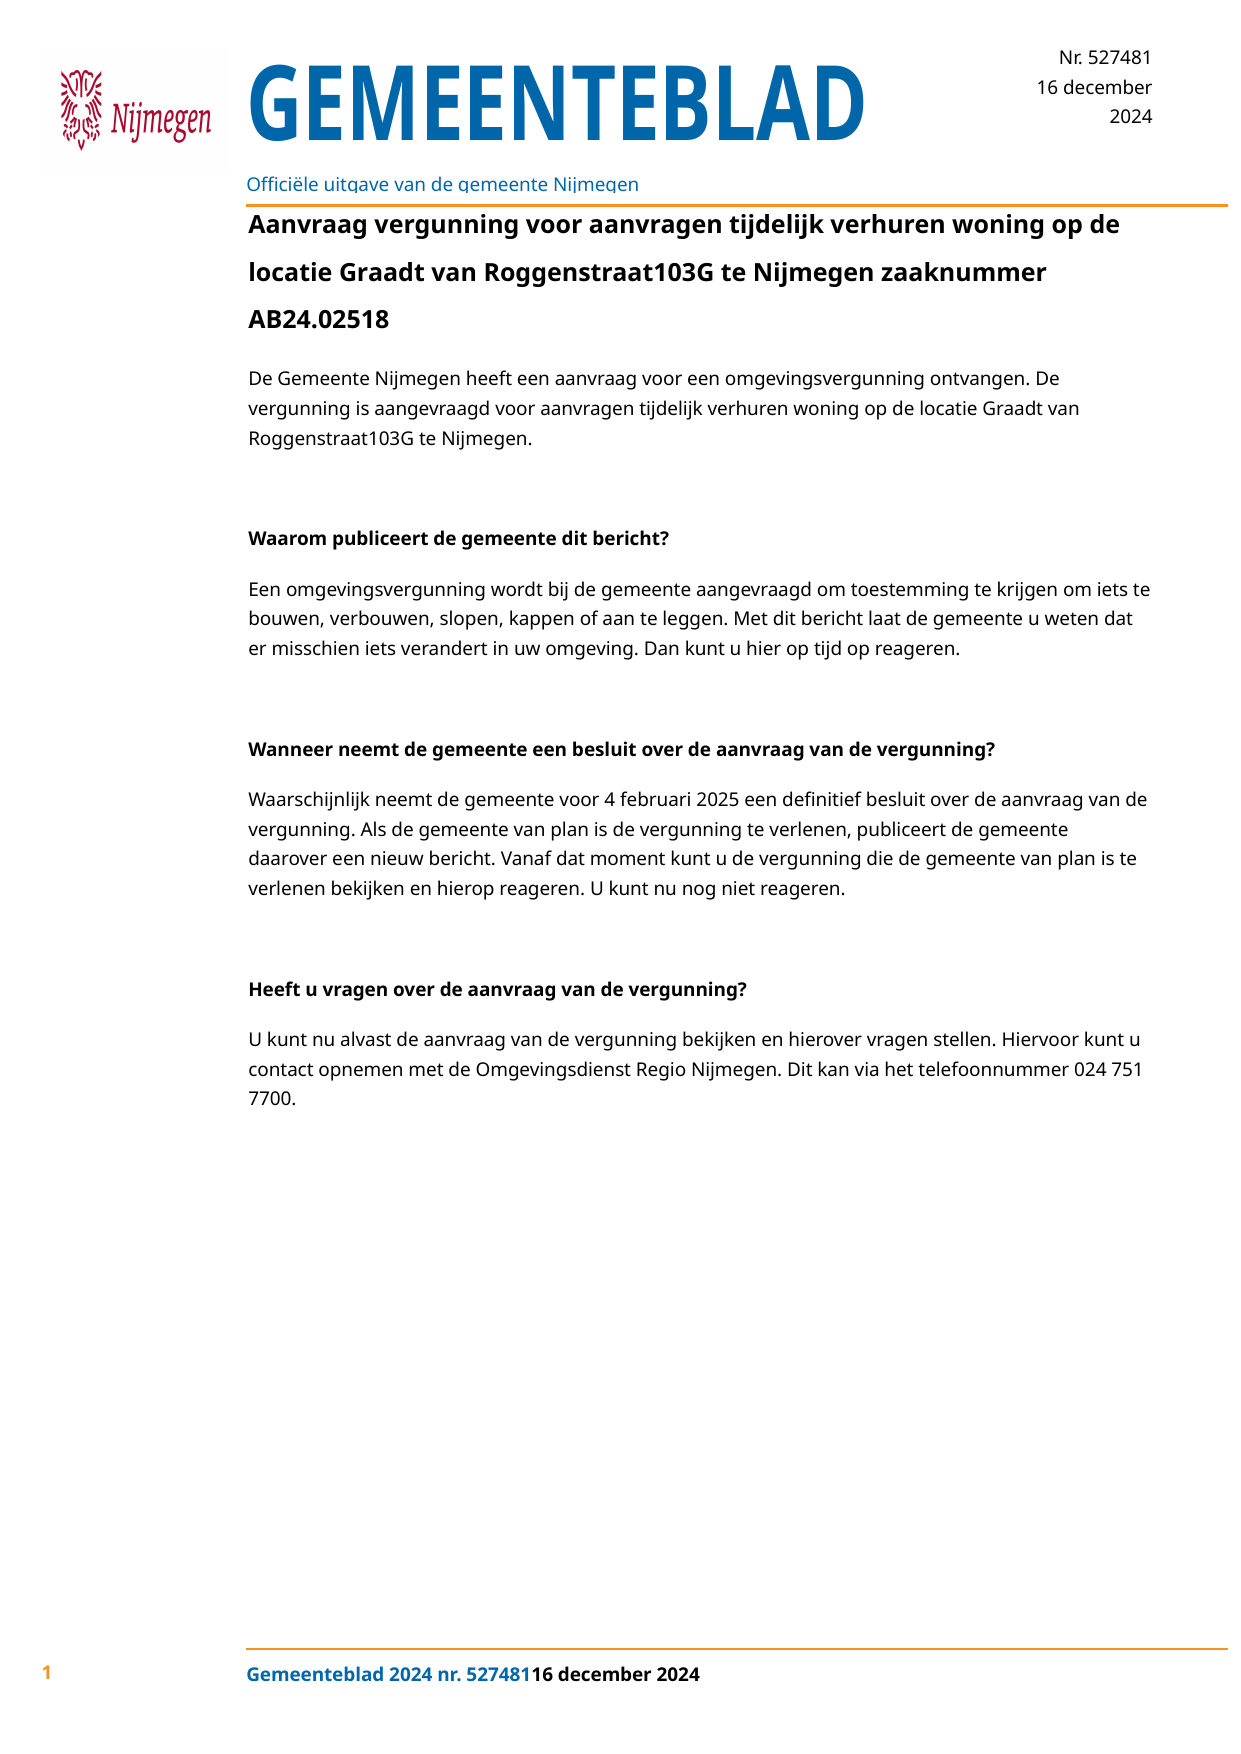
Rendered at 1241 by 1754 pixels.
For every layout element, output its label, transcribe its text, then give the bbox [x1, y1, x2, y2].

text Waarom publiceert de gemeente dit bericht? [248, 526, 1152, 551]
text Wanneer neemt de gemeente een besluit over de aanvraag van de vergunning? [248, 736, 1152, 762]
text Een omgevingsvergunning wordt bij de gemeente aangevraagd om toestemming te krijgen om iets te bouwen, verbouwen, slopen, kappen of aan te leggen. Met dit bericht laat de gemeente u weten dat er misschien iets verandert in uw omgeving. Dan kunt u hier op tijd op reageren. [248, 576, 1152, 661]
picture [41, 47, 231, 172]
text Aanvraag vergunning voor aanvragen tijdelijk verhuren woning op de locatie Graadt van Roggenstraat103G te Nijmegen zaaknummer AB24.02518 [248, 207, 1152, 336]
text U kunt nu alvast de aanvraag van de vergunning bekijken en hierover vragen stellen. Hiervoor kunt u contact opnemen met de Omgevingsdienst Regio Nijmegen. Dit kan via het telefoonnummer 024 751 7700. [248, 1026, 1152, 1111]
text Heeft u vragen over de aanvraag van de vergunning? [248, 976, 1152, 1002]
text De Gemeente Nijmegen heeft een aanvraag voor een omgevingsvergunning ontvangen. De vergunning is aangevraagd voor aanvragen tijdelijk verhuren woning op de locatie Graadt van Roggenstraat103G te Nijmegen. [248, 366, 1152, 450]
text Waarschijnlijk neemt de gemeente voor 4 februari 2025 een definitief besluit over de aanvraag van de vergunning. Als de gemeente van plan is de vergunning te verlenen, publiceert de gemeente daarover een nieuw bericht. Vanaf dat moment kunt u de vergunning die de gemeente van plan is te verlenen bekijken en hierop reageren. U kunt nu nog niet reageren. [248, 786, 1152, 901]
